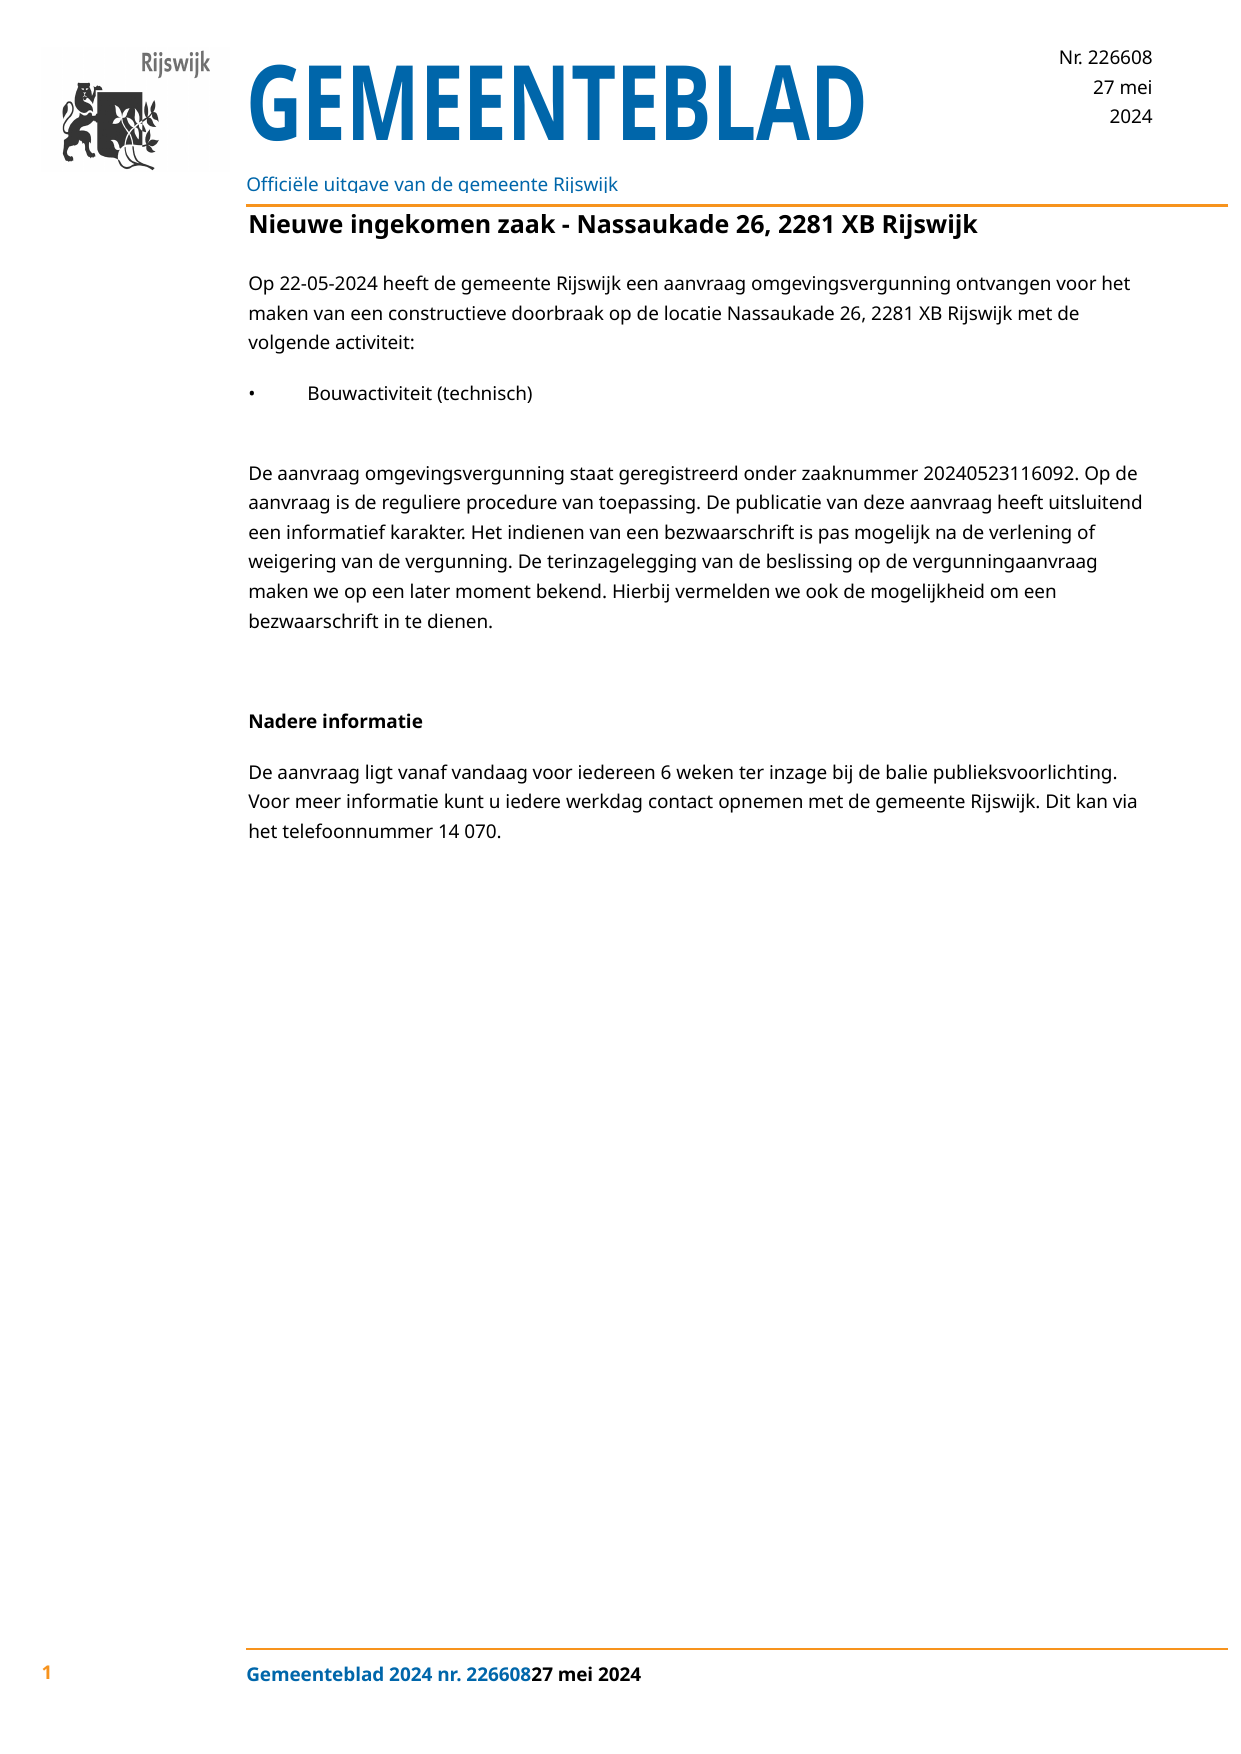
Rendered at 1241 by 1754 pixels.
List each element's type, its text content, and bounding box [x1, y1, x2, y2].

text Nieuwe ingekomen zaak - Nassaukade 26, 2281 XB Rijswijk [248, 207, 1152, 241]
text Nadere informatie [248, 709, 1152, 734]
list Bouwactiviteit (technisch) [248, 380, 1152, 406]
text De aanvraag omgevingsvergunning staat geregistreerd onder zaaknummer 20240523116092. Op de aanvraag is de reguliere procedure van toepassing. De publicatie van deze aanvraag heeft uitsluitend een informatief karakter. Het indienen van een bezwaarschrift is pas mogelijk na de verlening of weigering van de vergunning. De terinzagelegging van de beslissing op de vergunningaanvraag maken we op een later moment bekend. Hierbij vermelden we ook de mogelijkheid om een bezwaarschrift in te dienen. [248, 460, 1152, 633]
picture [41, 47, 231, 172]
text De aanvraag ligt vanaf vandaag voor iedereen 6 weken ter inzage bij de balie publieksvoorlichting. Voor meer informatie kunt u iedere werkdag contact opnemen met de gemeente Rijswijk. Dit kan via het telefoonnummer 14 070. [248, 759, 1152, 844]
text Op 22-05-2024 heeft de gemeente Rijswijk een aanvraag omgevingsvergunning ontvangen voor het maken van een constructieve doorbraak op de locatie Nassaukade 26, 2281 XB Rijswijk met de volgende activiteit: [248, 270, 1152, 355]
